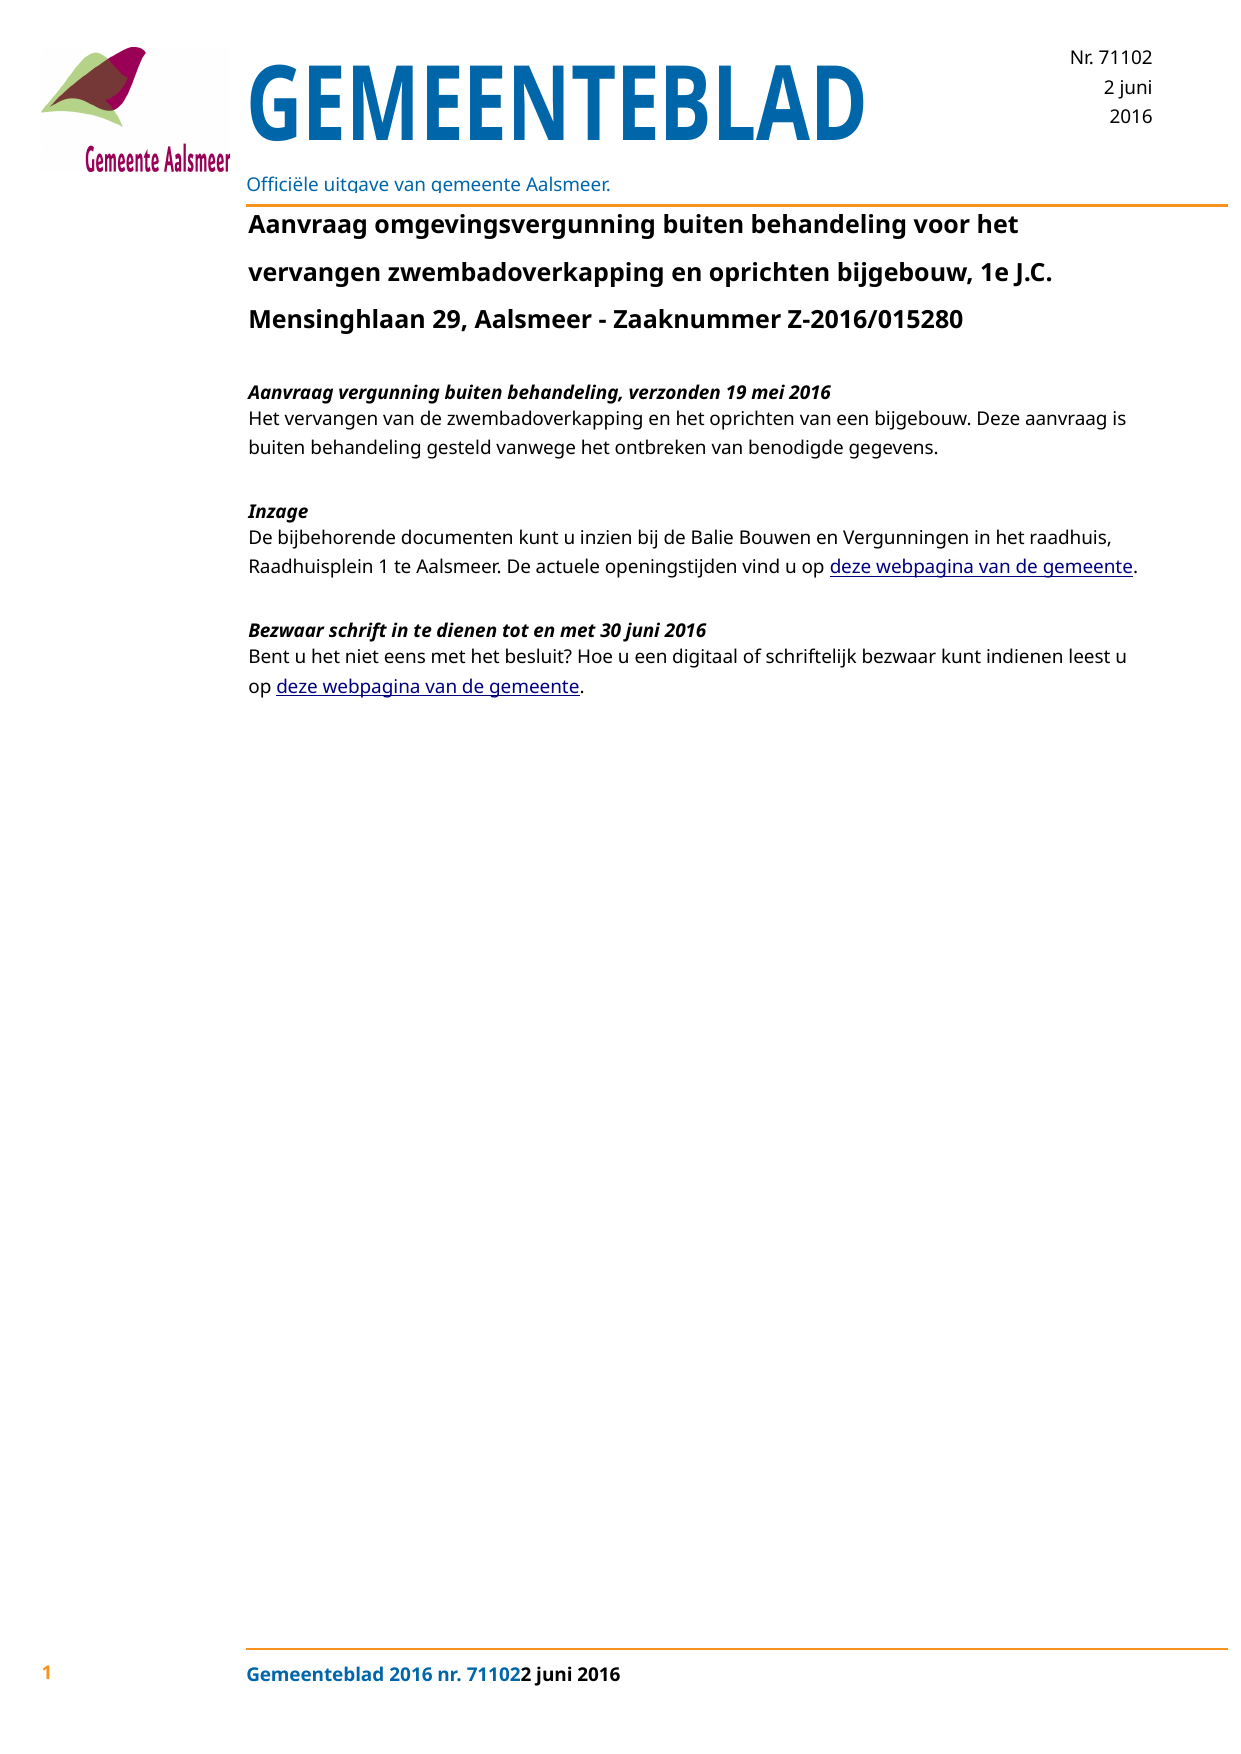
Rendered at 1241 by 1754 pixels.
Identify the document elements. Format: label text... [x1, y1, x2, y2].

text Bent u het niet eens met het besluit? Hoe u een digitaal of schriftelijk bezwaar kunt indienen leest u op deze webpagina van de gemeente. [248, 643, 1152, 699]
text De bijbehorende documenten kunt u inzien bij de Balie Bouwen en Vergunningen in het raadhuis, Raadhuisplein 1 te Aalsmeer. De actuele openingstijden vind u op deze webpagina van de gemeente. [248, 524, 1152, 579]
text Bezwaar schrift in te dienen tot en met 30 juni 2016 [248, 618, 1152, 643]
text Aanvraag omgevingsvergunning buiten behandeling voor het vervangen zwembadoverkapping en oprichten bijgebouw, 1e J.C. Mensinghlaan 29, Aalsmeer - Zaaknummer Z-2016/015280 [248, 207, 1152, 336]
text Aanvraag vergunning buiten behandeling, verzonden 19 mei 2016 [248, 379, 1152, 405]
text ​ [248, 723, 1152, 749]
text Het vervangen van de zwembadoverkapping en het oprichten van een bijgebouw. Deze aanvraag is buiten behandeling gesteld vanwege het ontbreken van benodigde gegevens. [248, 405, 1152, 460]
text Inzage [248, 498, 1152, 524]
picture [41, 47, 231, 172]
